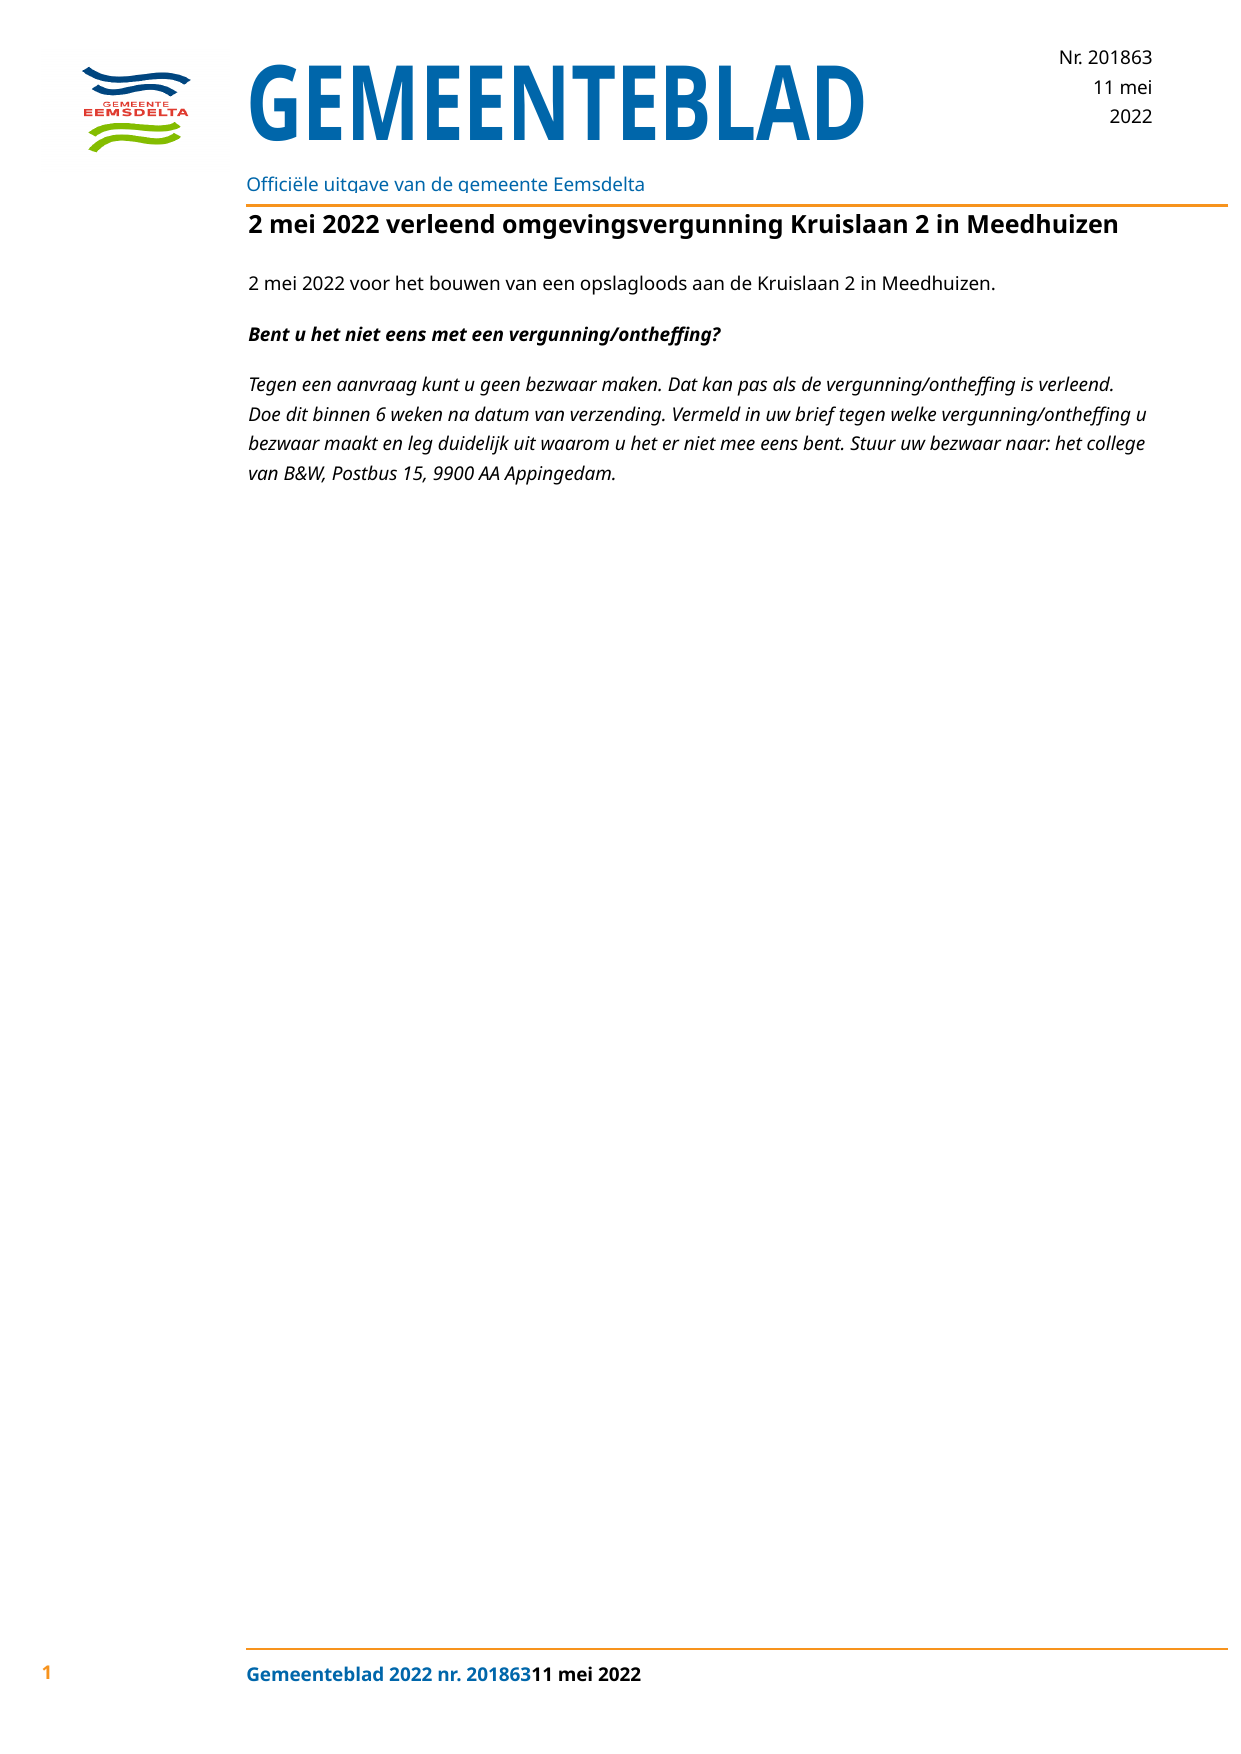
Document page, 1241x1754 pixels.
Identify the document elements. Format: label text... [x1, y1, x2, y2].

picture [41, 47, 231, 172]
text 2 mei 2022 voor het bouwen van een opslagloods aan de Kruislaan 2 in Meedhuizen. [248, 270, 1152, 296]
text Tegen een aanvraag kunt u geen bezwaar maken. Dat kan pas als de vergunning/ontheffing is verleend. Doe dit binnen 6 weken na datum van verzending. Vermeld in uw brief tegen welke vergunning/ontheffing u bezwaar maakt en leg duidelijk uit waarom u het er niet mee eens bent. Stuur uw bezwaar naar: het college van B&W, Postbus 15, 9900 AA Appingedam. [248, 371, 1152, 486]
text 2 mei 2022 verleend omgevingsvergunning Kruislaan 2 in Meedhuizen [248, 207, 1152, 241]
text Bent u het niet eens met een vergunning/ontheffing? [248, 321, 1152, 346]
